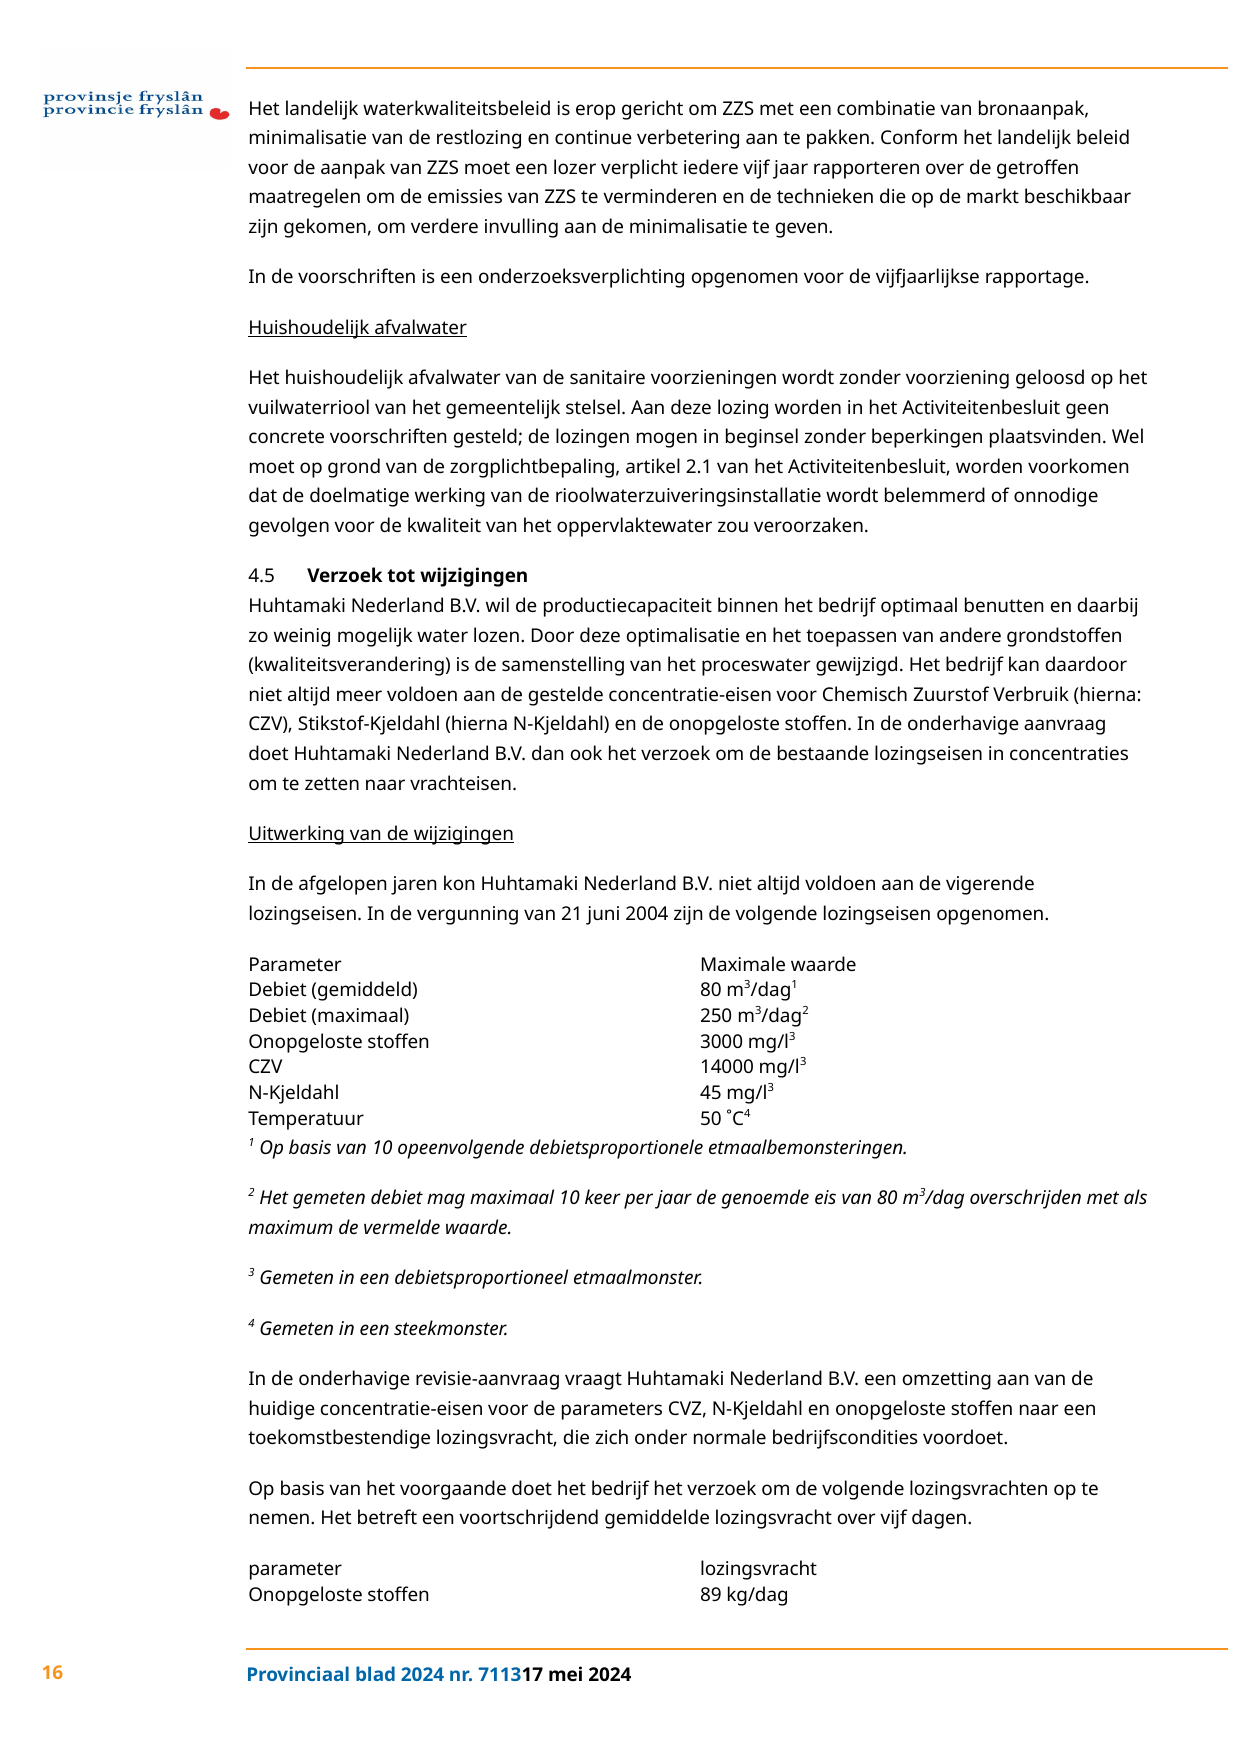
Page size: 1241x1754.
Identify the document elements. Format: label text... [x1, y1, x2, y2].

text Huishoudelijk afvalwater [248, 314, 1152, 340]
table_cell Debiet (maximaal) [248, 1002, 700, 1028]
text Huhtamaki Nederland B.V. wil de productiecapaciteit binnen het bedrijf optimaal benutten en daarbij zo weinig mogelijk water lozen. Door deze optimalisatie en het toepassen van andere grondstoffen (kwaliteitsverandering) is de samenstelling van het proceswater gewijzigd. Het bedrijf kan daardoor niet altijd meer voldoen aan de gestelde concentratie-eisen voor Chemisch Zuurstof Verbruik (hierna: CZV), Stikstof-Kjeldahl (hierna N-Kjeldahl) en de onopgeloste stoffen. In de onderhavige aanvraag doet Huhtamaki Nederland B.V. dan ook het verzoek om de bestaande lozingseisen in concentraties om te zetten naar vrachteisen. [248, 592, 1152, 796]
picture [41, 47, 231, 172]
text In de onderhavige revisie-aanvraag vraagt Huhtamaki Nederland B.V. een omzetting aan van de huidige concentratie-eisen voor de parameters CVZ, N-Kjeldahl en onopgeloste stoffen naar een toekomstbestendige lozingsvracht, die zich onder normale bedrijfscondities voordoet. [248, 1365, 1152, 1450]
text 1 Op basis van 10 opeenvolgende debietsproportionele etmaalbemonsteringen. [248, 1134, 1152, 1160]
text 4 Gemeten in een steekmonster. [248, 1315, 1152, 1341]
text 3 Gemeten in een debietsproportioneel etmaalmonster. [248, 1264, 1152, 1290]
text In de afgelopen jaren kon Huhtamaki Nederland B.V. niet altijd voldoen aan de vigerende lozingseisen. In de vergunning van 21 juni 2004 zijn de volgende lozingseisen opgenomen. [248, 871, 1152, 926]
text Op basis van het voorgaande doet het bedrijf het verzoek om de volgende lozingsvrachten op te nemen. Het betreft een voortschrijdend gemiddelde lozingsvracht over vijf dagen. [248, 1475, 1152, 1530]
text Uitwerking van de wijzigingen [248, 820, 1152, 846]
table_cell Debiet (gemiddeld) [248, 976, 700, 1002]
table_cell 50 ˚C4 [700, 1105, 1152, 1131]
table_header parameter [248, 1555, 700, 1581]
table_cell N-Kjeldahl [248, 1079, 700, 1105]
table_cell 89 kg/dag [700, 1581, 1152, 1606]
table_cell 14000 mg/l3 [700, 1054, 1152, 1079]
text Het landelijk waterkwaliteitsbeleid is erop gericht om ZZS met een combinatie van bronaanpak, minimalisatie van de restlozing en continue verbetering aan te pakken. Conform het landelijk beleid voor de aanpak van ZZS moet een lozer verplicht iedere vijf jaar rapporteren over de getroffen maatregelen om de emissies van ZZS te verminderen en de technieken die op de markt beschikbaar zijn gekomen, om verdere invulling aan de minimalisatie te geven. [248, 95, 1152, 239]
table_cell 45 mg/l3 [700, 1079, 1152, 1105]
table_cell 3000 mg/l3 [700, 1028, 1152, 1054]
table_header Maximale waarde [700, 951, 1152, 976]
text In de voorschriften is een onderzoeksverplichting opgenomen voor de vijfjaarlijkse rapportage. [248, 263, 1152, 289]
table_cell 80 m3/dag1 [700, 976, 1152, 1002]
table_header lozingsvracht [700, 1555, 1152, 1581]
table_cell Onopgeloste stoffen [248, 1028, 700, 1054]
table_cell Onopgeloste stoffen [248, 1581, 700, 1606]
table_cell 250 m3/dag2 [700, 1002, 1152, 1028]
table_header Parameter [248, 951, 700, 976]
table_cell CZV [248, 1054, 700, 1079]
text Het huishoudelijk afvalwater van de sanitaire voorzieningen wordt zonder voorziening geloosd op het vuilwaterriool van het gemeentelijk stelsel. Aan deze lozing worden in het Activiteitenbesluit geen concrete voorschriften gesteld; de lozingen mogen in beginsel zonder beperkingen plaatsvinden. Wel moet op grond van de zorgplichtbepaling, artikel 2.1 van het Activiteitenbesluit, worden voorkomen dat de doelmatige werking van de rioolwaterzuiveringsinstallatie wordt belemmerd of onnodige gevolgen voor de kwaliteit van het oppervlaktewater zou veroorzaken. [248, 364, 1152, 538]
table_cell Temperatuur [248, 1105, 700, 1131]
list Verzoek tot wijzigingen [248, 563, 1152, 588]
text 2 Het gemeten debiet mag maximaal 10 keer per jaar de genoemde eis van 80 m3/dag overschrijden met als maximum de vermelde waarde. [248, 1184, 1152, 1240]
